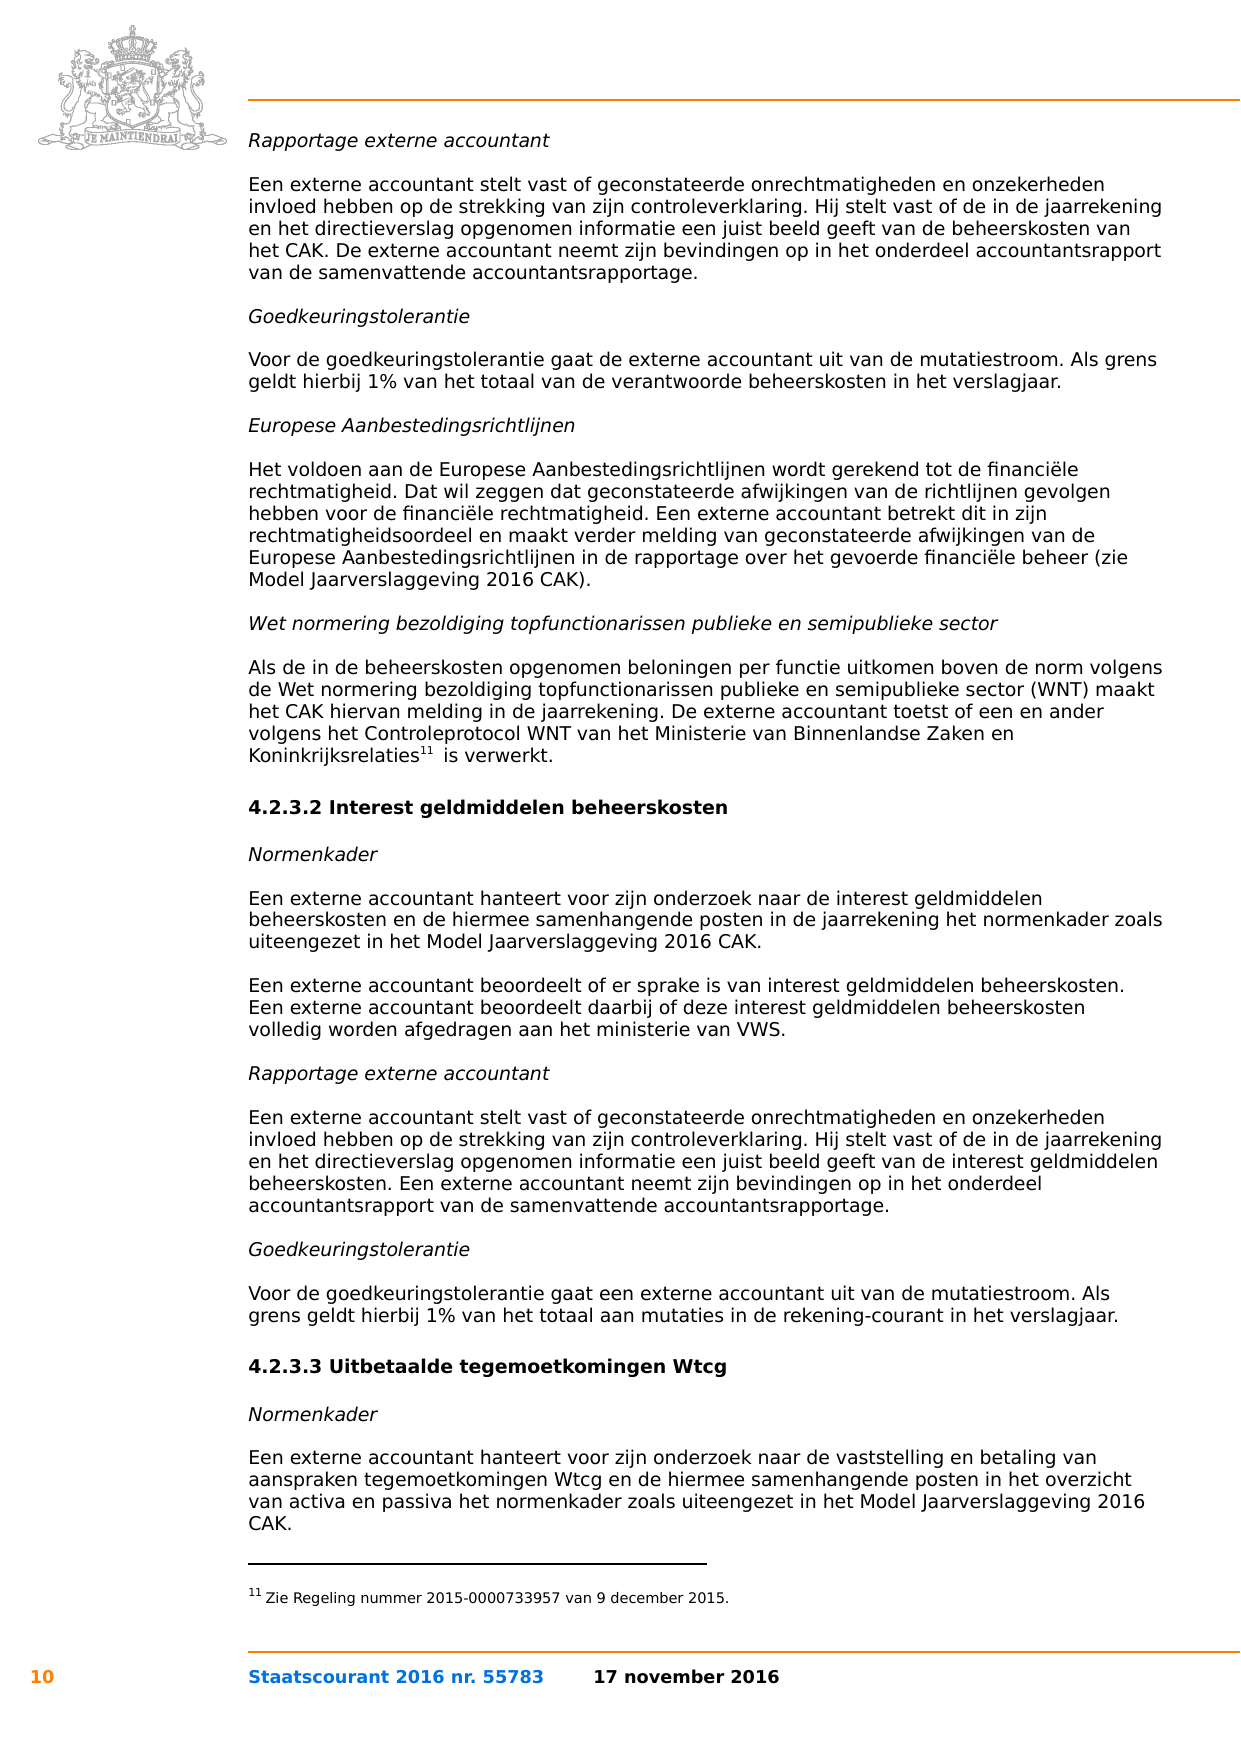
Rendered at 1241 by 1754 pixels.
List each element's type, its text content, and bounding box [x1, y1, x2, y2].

subtitle Europese Aanbestedingsrichtlijnen [248, 415, 1163, 437]
text Een externe accountant beoordeelt of er sprake is van interest geldmiddelen beheerskosten. Een externe accountant beoordeelt daarbij of deze interest geldmiddelen beheerskosten volledig worden afgedragen aan het ministerie van VWS. [248, 975, 1163, 1041]
text Het voldoen aan de Europese Aanbestedingsrichtlijnen wordt gerekend tot de financiële rechtmatigheid. Dat wil zeggen dat geconstateerde afwijkingen van de richtlijnen gevolgen hebben voor de financiële rechtmatigheid. Een externe accountant betrekt dit in zijn rechtmatigheidsoordeel en maakt verder melding van geconstateerde afwijkingen van de Europese Aanbestedingsrichtlijnen in de rapportage over het gevoerde financiële beheer (zie Model Jaarverslaggeving 2016 CAK). [248, 459, 1163, 591]
text Een externe accountant hanteert voor zijn onderzoek naar de vaststelling en betaling van aanspraken tegemoetkomingen Wtcg en de hiermee samenhangende posten in het overzicht van activa en passiva het normenkader zoals uiteengezet in het Model Jaarverslaggeving 2016 CAK. [248, 1447, 1163, 1535]
text Voor de goedkeuringstolerantie gaat een externe accountant uit van de mutatiestroom. Als grens geldt hierbij 1% van het totaal aan mutaties in de rekening-courant in het verslagjaar. [248, 1282, 1163, 1326]
subtitle Normenkader [248, 1403, 1163, 1425]
subtitle Goedkeuringstolerantie [248, 1239, 1163, 1261]
subtitle Rapportage externe accountant [248, 130, 1163, 152]
picture [38, 25, 227, 150]
subtitle 4.2.3.3 Uitbetaalde tegemoetkomingen Wtcg [248, 1356, 1163, 1378]
subtitle Rapportage externe accountant [248, 1063, 1163, 1085]
subtitle Wet normering bezoldiging topfunctionarissen publieke en semipublieke sector [248, 613, 1163, 635]
subtitle 4.2.3.2 Interest geldmiddelen beheerskosten [248, 797, 1163, 818]
text Een externe accountant stelt vast of geconstateerde onrechtmatigheden en onzekerheden invloed hebben op de strekking van zijn controleverklaring. Hij stelt vast of de in de jaarrekening en het directieverslag opgenomen informatie een juist beeld geeft van de interest geldmiddelen beheerskosten. Een externe accountant neemt zijn bevindingen op in het onderdeel accountantsrapport van de samenvattende accountantsrapportage. [248, 1107, 1163, 1217]
text Een externe accountant stelt vast of geconstateerde onrechtmatigheden en onzekerheden invloed hebben op de strekking van zijn controleverklaring. Hij stelt vast of de in de jaarrekening en het directieverslag opgenomen informatie een juist beeld geeft van de beheerskosten van het CAK. De externe accountant neemt zijn bevindingen op in het onderdeel accountantsrapport van de samenvattende accountantsrapportage. [248, 174, 1163, 284]
text Voor de goedkeuringstolerantie gaat de externe accountant uit van de mutatiestroom. Als grens geldt hierbij 1% van het totaal van de verantwoorde beheerskosten in het verslagjaar. [248, 349, 1163, 393]
text Zie Regeling nummer 2015-0000733957 van 9 december 2015. [248, 1586, 1163, 1608]
text Als de in de beheerskosten opgenomen beloningen per functie uitkomen boven de norm volgens de Wet normering bezoldiging topfunctionarissen publieke en semipublieke sector (WNT) maakt het CAK hiervan melding in de jaarrekening. De externe accountant toetst of een en ander volgens het Controleprotocol WNT van het Ministerie van Binnenlandse Zaken en Koninkrijksrelaties is verwerkt. [248, 657, 1163, 767]
subtitle Goedkeuringstolerantie [248, 306, 1163, 327]
text Een externe accountant hanteert voor zijn onderzoek naar de interest geldmiddelen beheerskosten en de hiermee samenhangende posten in de jaarrekening het normenkader zoals uiteengezet in het Model Jaarverslaggeving 2016 CAK. [248, 887, 1163, 953]
subtitle Normenkader [248, 843, 1163, 866]
